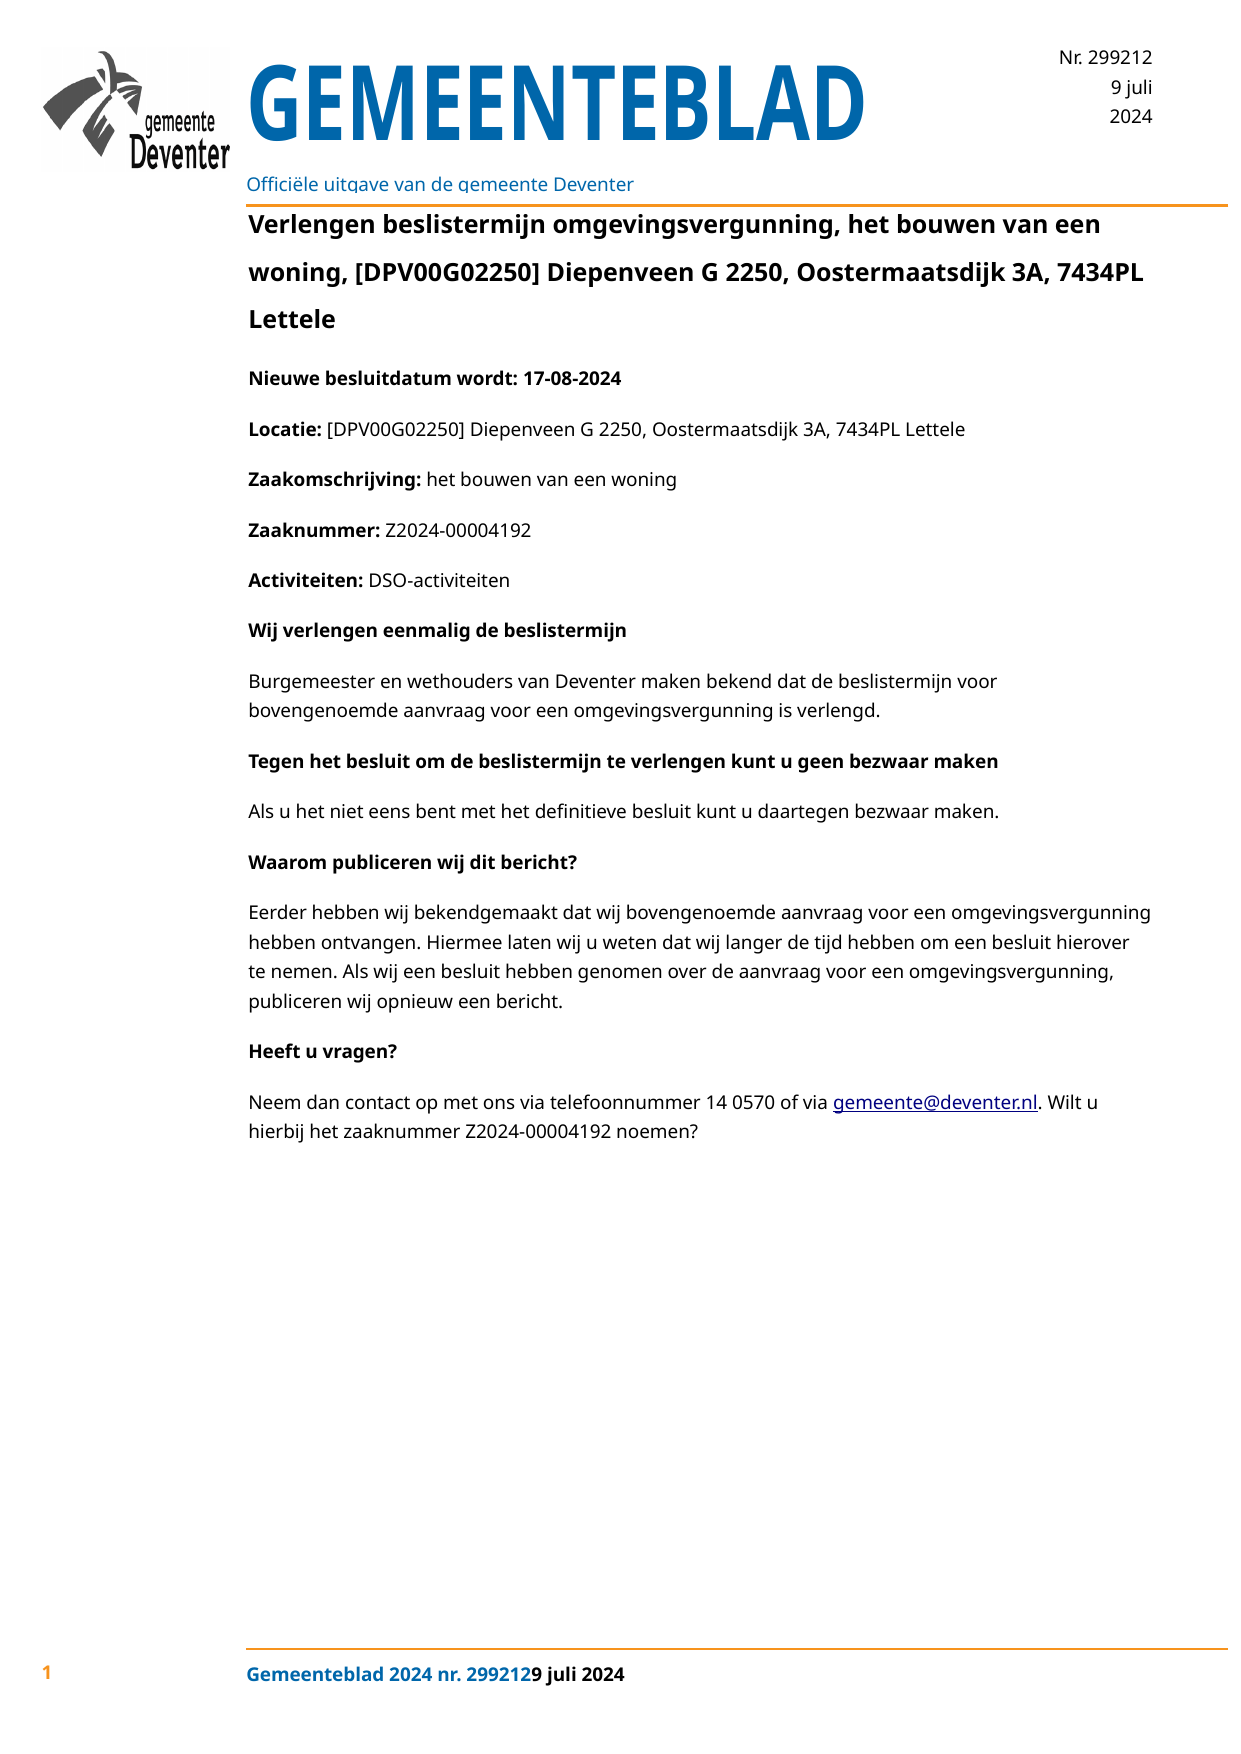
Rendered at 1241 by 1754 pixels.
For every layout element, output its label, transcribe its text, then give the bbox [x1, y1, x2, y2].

text Waarom publiceren wij dit bericht? [248, 849, 1152, 874]
text Zaakomschrijving: het bouwen van een woning [248, 466, 1152, 492]
text Eerder hebben wij bekendgemaakt dat wij bovengenoemde aanvraag voor een omgevingsvergunning hebben ontvangen. Hiermee laten wij u weten dat wij langer de tijd hebben om een besluit hierover te nemen. Als wij een besluit hebben genomen over de aanvraag voor een omgevingsvergunning, publiceren wij opnieuw een bericht. [248, 899, 1152, 1014]
text Heeft u vragen? [248, 1038, 1152, 1064]
text Als u het niet eens bent met het definitieve besluit kunt u daartegen bezwaar maken. [248, 798, 1152, 824]
text Nieuwe besluitdatum wordt: 17-08-2024 [248, 366, 1152, 391]
text Zaaknummer: Z2024-00004192 [248, 517, 1152, 542]
text Activiteiten: DSO-activiteiten [248, 567, 1152, 593]
text Wij verlengen eenmalig de beslistermijn [248, 618, 1152, 643]
picture [41, 47, 231, 172]
text Neem dan contact op met ons via telefoonnummer 14 0570 of via gemeente@deventer.nl. Wilt u hierbij het zaaknummer Z2024-00004192 noemen? [248, 1089, 1152, 1144]
text Verlengen beslistermijn omgevingsvergunning, het bouwen van een woning, [DPV00G02250] Diepenveen G 2250, Oostermaatsdijk 3A, 7434PL Lettele [248, 207, 1152, 336]
text Tegen het besluit om de beslistermijn te verlengen kunt u geen bezwaar maken [248, 748, 1152, 774]
text Locatie: [DPV00G02250] Diepenveen G 2250, Oostermaatsdijk 3A, 7434PL Lettele [248, 416, 1152, 442]
text Burgemeester en wethouders van Deventer maken bekend dat de beslistermijn voor bovengenoemde aanvraag voor een omgevingsvergunning is verlengd. [248, 668, 1152, 723]
